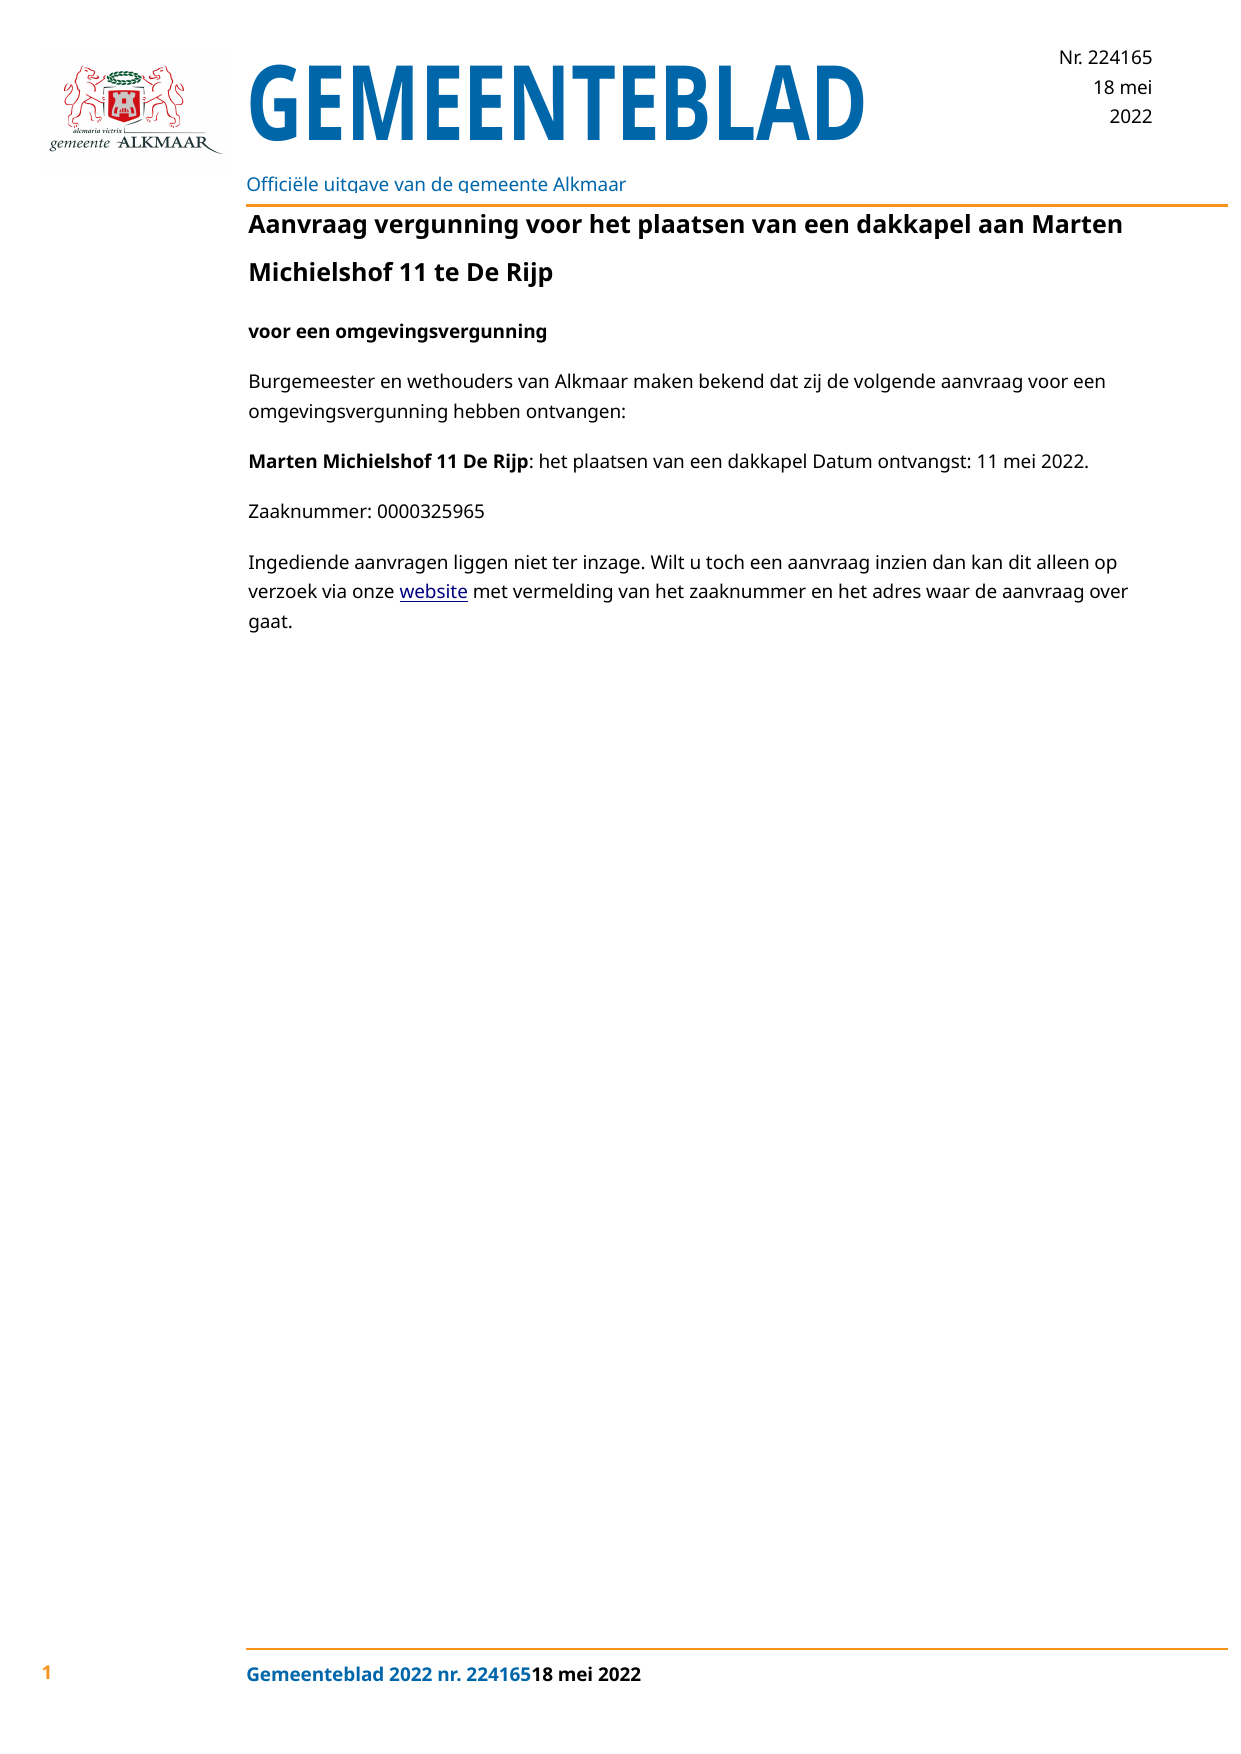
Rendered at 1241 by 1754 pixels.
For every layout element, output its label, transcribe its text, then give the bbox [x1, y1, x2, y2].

text Aanvraag vergunning voor het plaatsen van een dakkapel aan Marten Michielshof 11 te De Rijp [248, 207, 1152, 288]
text Burgemeester en wethouders van Alkmaar maken bekend dat zij de volgende aanvraag voor een omgevingsvergunning hebben ontvangen: [248, 368, 1152, 424]
text Zaaknummer: 0000325965 [248, 499, 1152, 524]
text voor een omgevingsvergunning [248, 318, 1152, 344]
text Marten Michielshof 11 De Rijp: het plaatsen van een dakkapel Datum ontvangst: 11 mei 2022. [248, 448, 1152, 474]
picture [41, 47, 231, 172]
text Ingediende aanvragen liggen niet ter inzage. Wilt u toch een aanvraag inzien dan kan dit alleen op verzoek via onze website met vermelding van het zaaknummer en het adres waar de aanvraag over gaat. [248, 549, 1152, 634]
